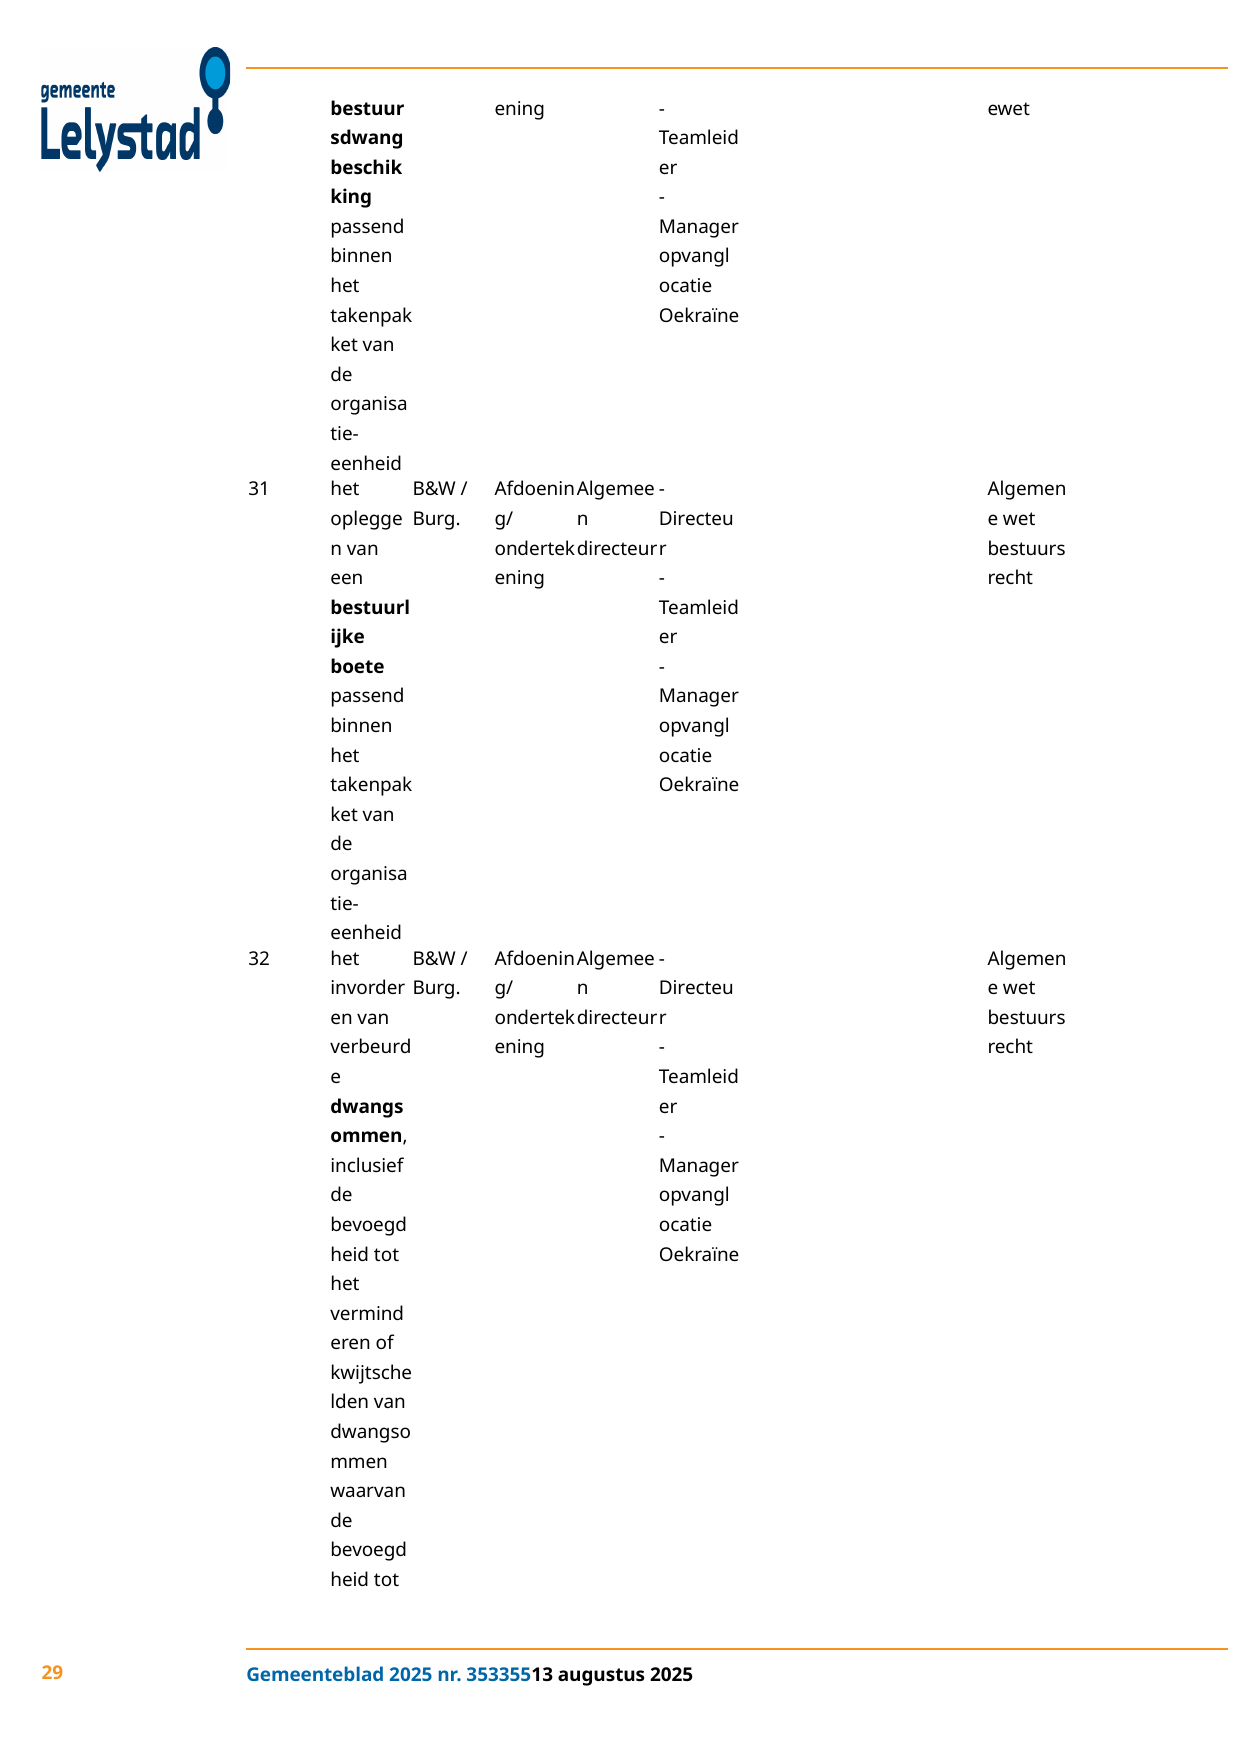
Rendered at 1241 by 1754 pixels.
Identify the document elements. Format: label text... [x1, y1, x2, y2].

table_cell Afdoening/ondertekening [494, 945, 577, 1592]
table_cell [741, 95, 823, 476]
table_cell 31 [248, 476, 330, 945]
table_cell - Directeur - Teamleider - Manager opvanglocatie Oekraïne [659, 945, 741, 1592]
table_cell - Teamleider - Manager opvanglocatie Oekraïne [659, 95, 741, 476]
table_cell [823, 95, 905, 476]
table_cell [823, 476, 905, 945]
table_cell - Directeur - Teamleider - Manager opvanglocatie Oekraïne [659, 476, 741, 945]
table_cell [905, 95, 987, 476]
table_cell [905, 945, 987, 1592]
table_cell B&W / Burg. [412, 945, 494, 1592]
table_cell Algemeen directeur [577, 945, 659, 1592]
table_cell [1069, 95, 1152, 476]
table_cell Afdoening/ondertekening [494, 476, 577, 945]
table_cell Algemene wet bestuursrecht [987, 945, 1069, 1592]
table_cell ewet [987, 95, 1069, 476]
table_cell het opleggen van een bestuurlijke boete passend binnen het takenpakket van de organisatie-eenheid [330, 476, 412, 945]
table_cell Algemene wet bestuursrecht [987, 476, 1069, 945]
table_cell [1069, 945, 1152, 1592]
table_cell [823, 945, 905, 1592]
table_cell [905, 476, 987, 945]
table_cell [248, 95, 330, 476]
table_cell [741, 476, 823, 945]
table_cell bestuursdwangbeschikking passend binnen het takenpakket van de organisatie-eenheid [330, 95, 412, 476]
table_cell [412, 95, 494, 476]
table_cell [1069, 476, 1152, 945]
table_cell ening [494, 95, 577, 476]
table_cell B&W / Burg. [412, 476, 494, 945]
table_cell het invorderen van verbeurde dwangsommen, inclusief de bevoegdheid tot het verminderen of kwijtschelden van dwangsommen waarvan de bevoegdheid tot [330, 945, 412, 1592]
picture [41, 47, 231, 172]
table_cell [741, 945, 823, 1592]
table_cell 32 [248, 945, 330, 1592]
table_cell Algemeen directeur [577, 476, 659, 945]
table_cell [577, 95, 659, 476]
